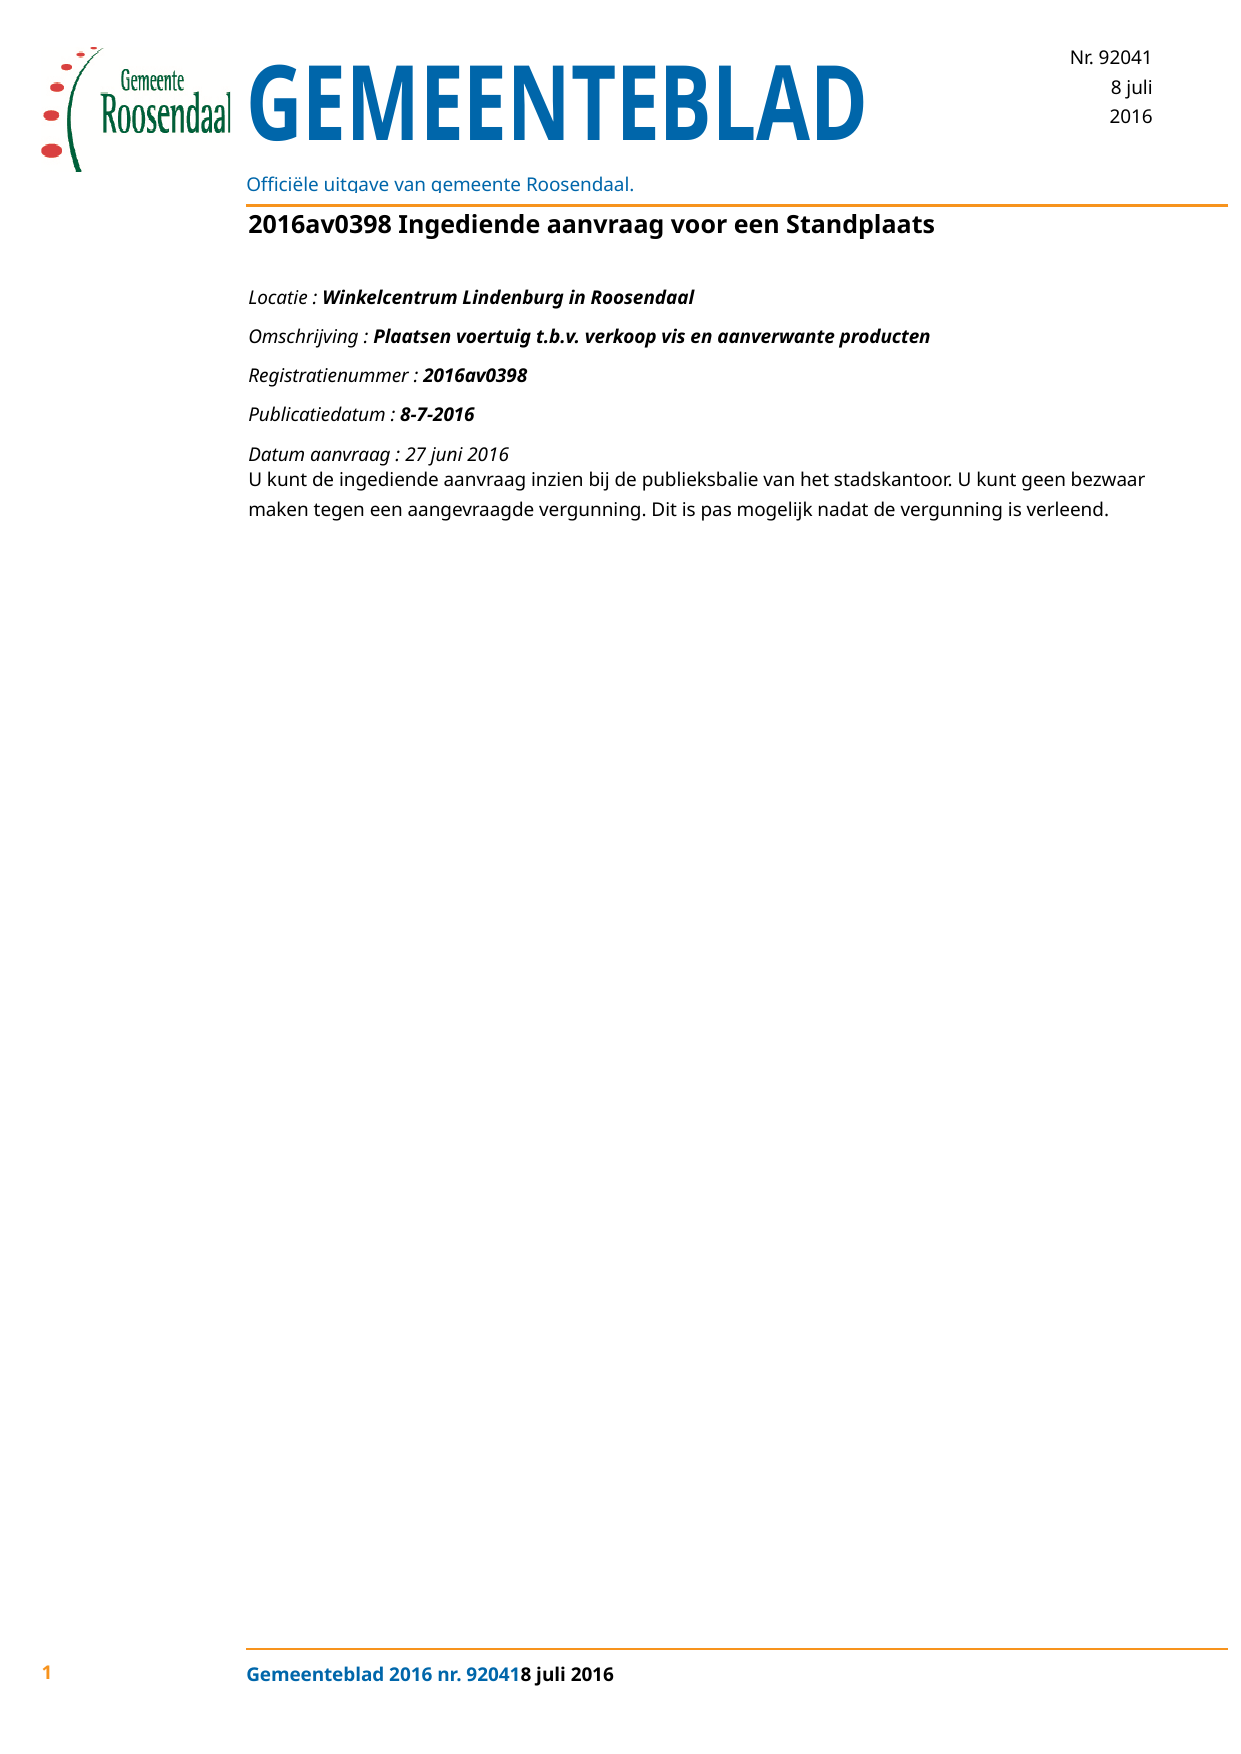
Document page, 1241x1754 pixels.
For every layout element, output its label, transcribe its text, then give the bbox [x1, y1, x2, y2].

text Omschrijving : Plaatsen voertuig t.b.v. verkoop vis en aanverwante producten [248, 323, 1152, 349]
picture [41, 47, 231, 172]
text U kunt de ingediende aanvraag inzien bij de publieksbalie van het stadskantoor. U kunt geen bezwaar maken tegen een aangevraagde vergunning. Dit is pas mogelijk nadat de vergunning is verleend. [248, 467, 1152, 522]
text Registratienummer : 2016av0398 [248, 362, 1152, 388]
text 2016av0398 Ingediende aanvraag voor een Standplaats [248, 207, 1152, 241]
text Publicatiedatum : 8-7-2016 [248, 402, 1152, 427]
text Locatie : Winkelcentrum Lindenburg in Roosendaal [248, 284, 1152, 309]
text Datum aanvraag : 27 juni 2016 [248, 441, 1152, 467]
